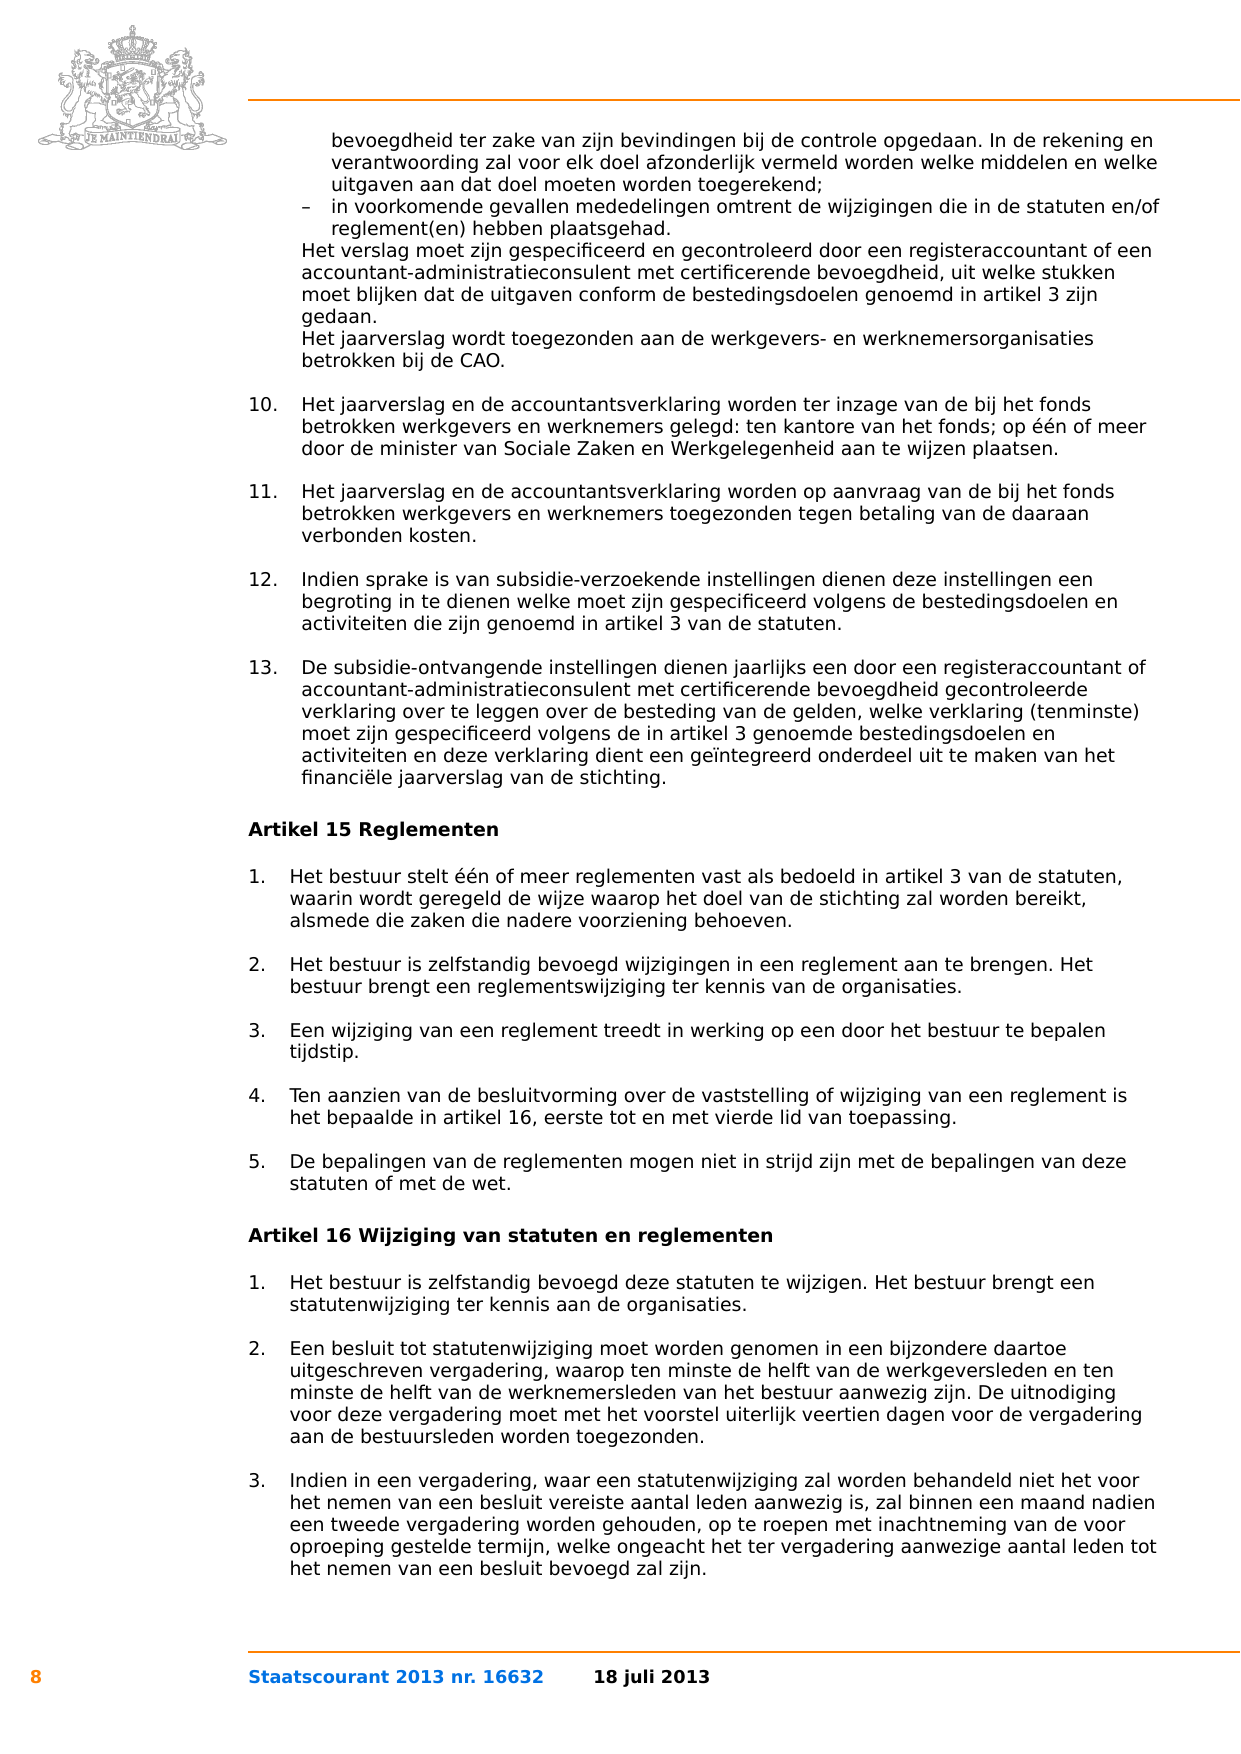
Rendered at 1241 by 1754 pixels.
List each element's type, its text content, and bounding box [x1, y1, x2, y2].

subtitle Artikel 15 Reglementen [248, 819, 1163, 841]
text – in voorkomende gevallen mededelingen omtrent de wijzigingen die in de statuten en/of reglement(en) hebben plaatsgehad. [301, 196, 1163, 240]
text 12. Indien sprake is van subsidie-verzoekende instellingen dienen deze instellingen een begroting in te dienen welke moet zijn gespecificeerd volgens de bestedingsdoelen en activiteiten die zijn genoemd in artikel 3 van de statuten. [248, 569, 1163, 635]
text 11. Het jaarverslag en de accountantsverklaring worden op aanvraag van de bij het fonds betrokken werkgevers en werknemers toegezonden tegen betaling van de daaraan verbonden kosten. [248, 481, 1163, 547]
text 13. De subsidie-ontvangende instellingen dienen jaarlijks een door een registeraccountant of accountant-administratieconsulent met certificerende bevoegdheid gecontroleerde verklaring over te leggen over de besteding van de gelden, welke verklaring (tenminste) moet zijn gespecificeerd volgens de in artikel 3 genoemde bestedingsdoelen en activiteiten en deze verklaring dient een geïntegreerd onderdeel uit te maken van het financiële jaarverslag van de stichting. [248, 657, 1163, 789]
text 3. Indien in een vergadering, waar een statutenwijziging zal worden behandeld niet het voor het nemen van een besluit vereiste aantal leden aanwezig is, zal binnen een maand nadien een tweede vergadering worden gehouden, op te roepen met inachtneming van de voor oproeping gestelde termijn, welke ongeacht het ter vergadering aanwezige aantal leden tot het nemen van een besluit bevoegd zal zijn. [248, 1470, 1163, 1579]
text Het jaarverslag wordt toegezonden aan de werkgevers- en werknemersorganisaties betrokken bij de CAO. [301, 328, 1163, 372]
text 10. Het jaarverslag en de accountantsverklaring worden ter inzage van de bij het fonds betrokken werkgevers en werknemers gelegd: ten kantore van het fonds; op één of meer door de minister van Sociale Zaken en Werkgelegenheid aan te wijzen plaatsen. [248, 393, 1163, 459]
text 4. Ten aanzien van de besluitvorming over de vaststelling of wijziging van een reglement is het bepaalde in artikel 16, eerste tot en met vierde lid van toepassing. [248, 1085, 1163, 1129]
text 1. Het bestuur stelt één of meer reglementen vast als bedoeld in artikel 3 van de statuten, waarin wordt geregeld de wijze waarop het doel van de stichting zal worden bereikt, alsmede die zaken die nadere voorziening behoeven. [248, 866, 1163, 932]
text 2. Het bestuur is zelfstandig bevoegd wijzigingen in een reglement aan te brengen. Het bestuur brengt een reglementswijziging ter kennis van de organisaties. [248, 954, 1163, 998]
text Het verslag moet zijn gespecificeerd en gecontroleerd door een registeraccountant of een accountant-administratieconsulent met certificerende bevoegdheid, uit welke stukken moet blijken dat de uitgaven conform de bestedingsdoelen genoemd in artikel 3 zijn gedaan. [301, 240, 1163, 328]
subtitle Artikel 16 Wijziging van statuten en reglementen [248, 1225, 1163, 1247]
text 5. De bepalingen van de reglementen mogen niet in strijd zijn met de bepalingen van deze statuten of met de wet. [248, 1151, 1163, 1195]
text 3. Een wijziging van een reglement treedt in werking op een door het bestuur te bepalen tijdstip. [248, 1019, 1163, 1063]
text bevoegdheid ter zake van zijn bevindingen bij de controle opgedaan. In de rekening en verantwoording zal voor elk doel afzonderlijk vermeld worden welke middelen en welke uitgaven aan dat doel moeten worden toegerekend; [301, 130, 1163, 196]
text 2. Een besluit tot statutenwijziging moet worden genomen in een bijzondere daartoe uitgeschreven vergadering, waarop ten minste de helft van de werkgeversleden en ten minste de helft van de werknemersleden van het bestuur aanwezig zijn. De uitnodiging voor deze vergadering moet met het voorstel uiterlijk veertien dagen voor de vergadering aan de bestuursleden worden toegezonden. [248, 1338, 1163, 1448]
picture [38, 25, 227, 150]
text 1. Het bestuur is zelfstandig bevoegd deze statuten te wijzigen. Het bestuur brengt een statutenwijziging ter kennis aan de organisaties. [248, 1272, 1163, 1316]
